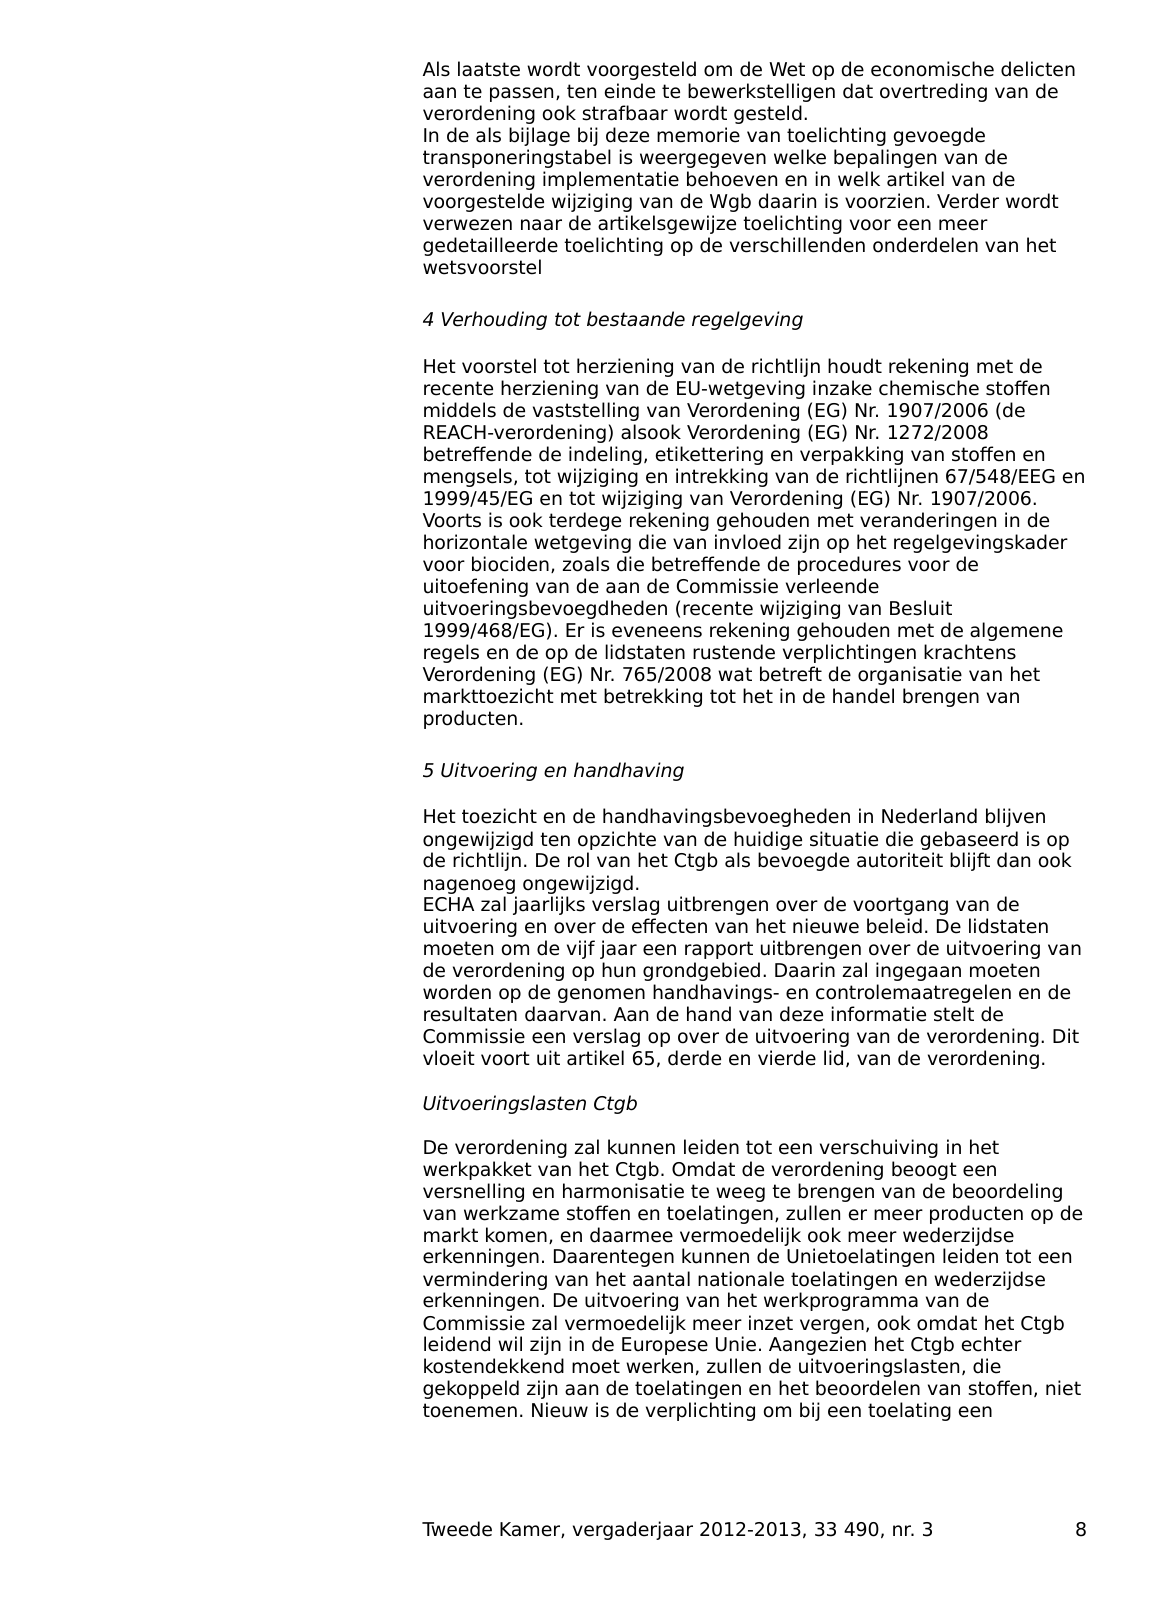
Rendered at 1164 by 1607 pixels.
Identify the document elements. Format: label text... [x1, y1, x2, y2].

text Voorts is ook terdege rekening gehouden met veranderingen in de horizontale wetgeving die van invloed zijn op het regelgevingskader voor biociden, zoals die betreffende de procedures voor de uitoefening van de aan de Commissie verleende uitvoeringsbevoegdheden (recente wijziging van Besluit 1999/468/EG). Er is eveneens rekening gehouden met de algemene regels en de op de lidstaten rustende verplichtingen krachtens Verordening (EG) Nr. 765/2008 wat betreft de organisatie van het markttoezicht met betrekking tot het in de handel brengen van producten. [422, 510, 1087, 729]
subtitle Uitvoeringslasten Ctgb [422, 1092, 1087, 1114]
text Als laatste wordt voorgesteld om de Wet op de economische delicten aan te passen, ten einde te bewerkstelligen dat overtreding van de verordening ook strafbaar wordt gesteld. [422, 59, 1087, 125]
text De verordening zal kunnen leiden tot een verschuiving in het werkpakket van het Ctgb. Omdat de verordening beoogt een versnelling en harmonisatie te weeg te brengen van de beoordeling van werkzame stoffen en toelatingen, zullen er meer producten op de markt komen, en daarmee vermoedelijk ook meer wederzijdse erkenningen. Daarentegen kunnen de Unietoelatingen leiden tot een vermindering van het aantal nationale toelatingen en wederzijdse erkenningen. De uitvoering van het werkprogramma van de Commissie zal vermoedelijk meer inzet vergen, ook omdat het Ctgb leidend wil zijn in de Europese Unie. Aangezien het Ctgb echter kostendekkend moet werken, zullen de uitvoeringslasten, die gekoppeld zijn aan de toelatingen en het beoordelen van stoffen, niet toenemen. Nieuw is de verplichting om bij een toelating een [422, 1137, 1087, 1422]
text ECHA zal jaarlijks verslag uitbrengen over de voortgang van de uitvoering en over de effecten van het nieuwe beleid. De lidstaten moeten om de vijf jaar een rapport uitbrengen over de uitvoering van de verordening op hun grondgebied. Daarin zal ingegaan moeten worden op de genomen handhavings- en controlemaatregelen en de resultaten daarvan. Aan de hand van deze informatie stelt de Commissie een verslag op over de uitvoering van de verordening. Dit vloeit voort uit artikel 65, derde en vierde lid, van de verordening. [422, 894, 1087, 1070]
subtitle 4 Verhouding tot bestaande regelgeving [422, 309, 1087, 331]
subtitle 5 Uitvoering en handhaving [422, 759, 1087, 781]
text In de als bijlage bij deze memorie van toelichting gevoegde transponeringstabel is weergegeven welke bepalingen van de verordening implementatie behoeven en in welk artikel van de voorgestelde wijziging van de Wgb daarin is voorzien. Verder wordt verwezen naar de artikelsgewijze toelichting voor een meer gedetailleerde toelichting op de verschillenden onderdelen van het wetsvoorstel [422, 125, 1087, 279]
text Het voorstel tot herziening van de richtlijn houdt rekening met de recente herziening van de EU-wetgeving inzake chemische stoffen middels de vaststelling van Verordening (EG) Nr. 1907/2006 (de REACH-verordening) alsook Verordening (EG) Nr. 1272/2008 betreffende de indeling, etikettering en verpakking van stoffen en mengsels, tot wijziging en intrekking van de richtlijnen 67/548/EEG en 1999/45/EG en tot wijziging van Verordening (EG) Nr. 1907/2006. [422, 356, 1087, 510]
text Het toezicht en de handhavingsbevoegheden in Nederland blijven ongewijzigd ten opzichte van de huidige situatie die gebaseerd is op de richtlijn. De rol van het Ctgb als bevoegde autoriteit blijft dan ook nagenoeg ongewijzigd. [422, 806, 1087, 894]
